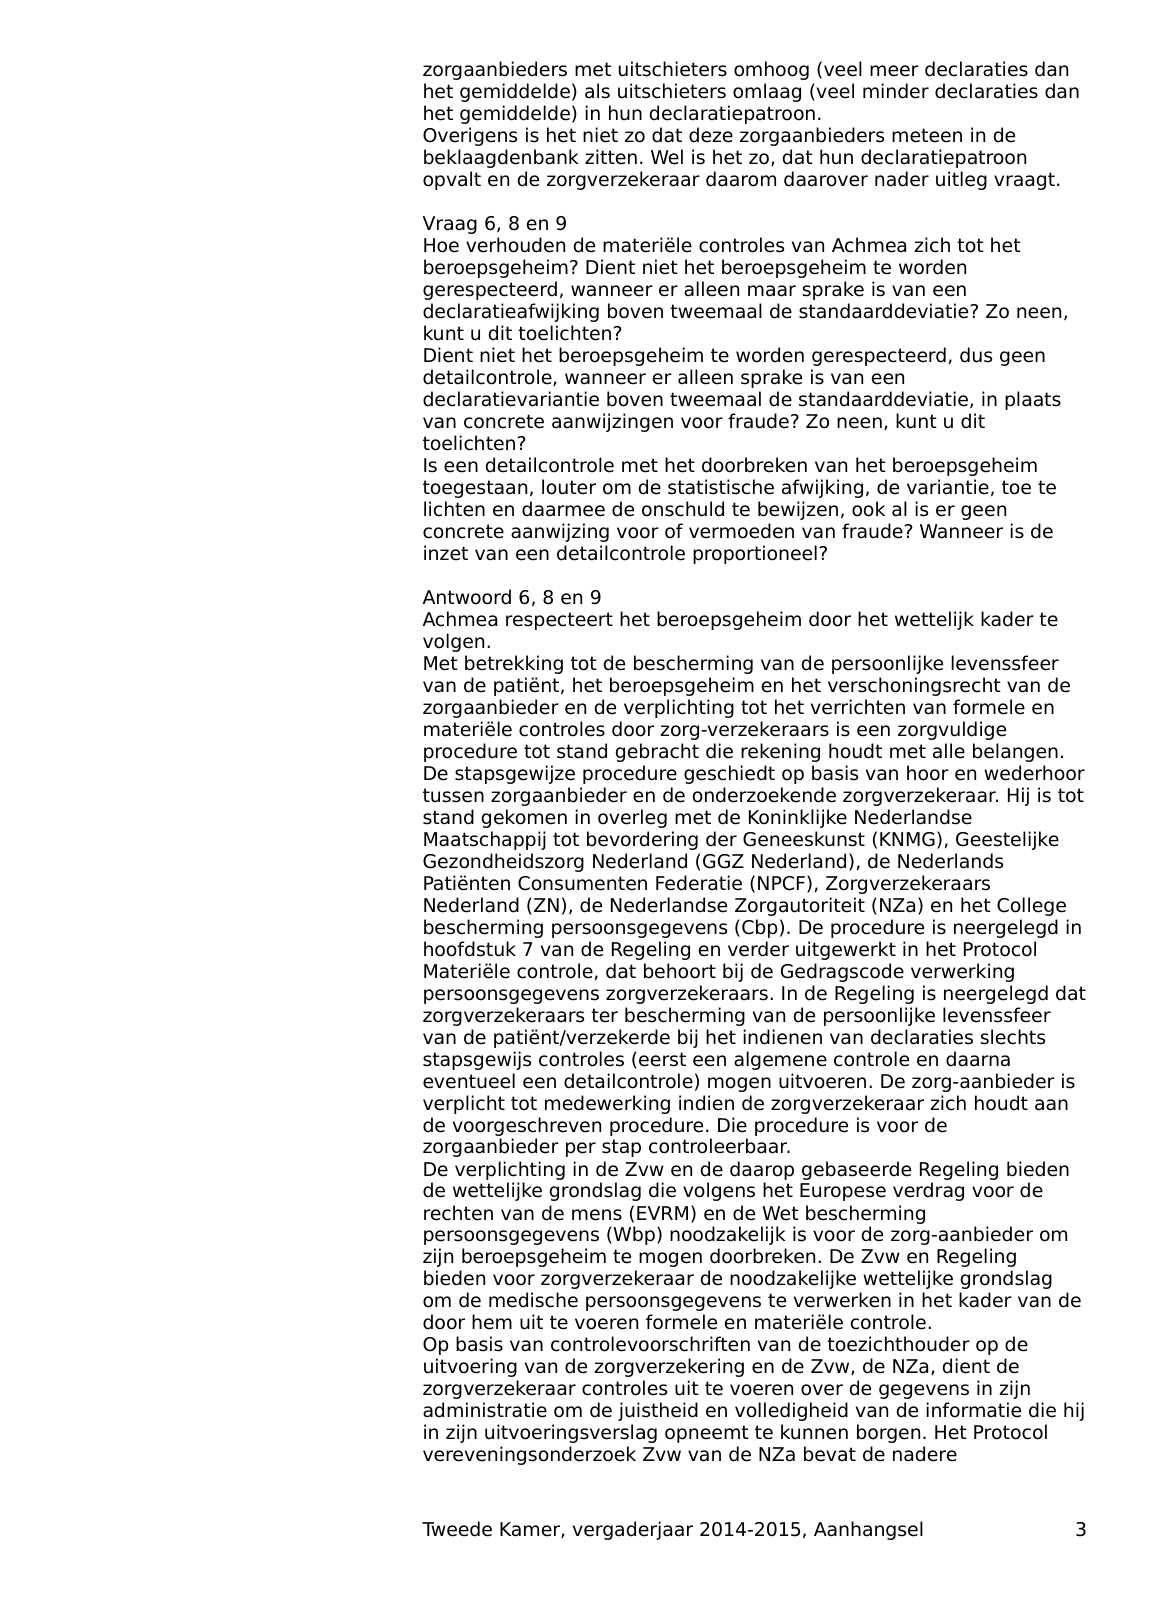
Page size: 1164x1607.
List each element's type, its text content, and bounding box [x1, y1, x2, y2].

text Is een detailcontrole met het doorbreken van het beroepsgeheim toegestaan, louter om de statistische afwijking, de variantie, toe te lichten en daarmee de onschuld te bewijzen, ook al is er geen concrete aanwijzing voor of vermoeden van fraude? Wanneer is de inzet van een detailcontrole proportioneel? [422, 455, 1087, 565]
text De verplichting in de Zvw en de daarop gebaseerde Regeling bieden de wettelijke grondslag die volgens het Europese verdrag voor de rechten van de mens (EVRM) en de Wet bescherming persoonsgegevens (Wbp) noodzakelijk is voor de zorg-aanbieder om zijn beroepsgeheim te mogen doorbreken. De Zvw en Regeling bieden voor zorgverzekeraar de noodzakelijke wettelijke grondslag om de medische persoonsgegevens te verwerken in het kader van de door hem uit te voeren formele en materiële controle. [422, 1158, 1087, 1334]
text zorgaanbieders met uitschieters omhoog (veel meer declaraties dan het gemiddelde) als uitschieters omlaag (veel minder declaraties dan het gemiddelde) in hun declaratiepatroon. [422, 59, 1087, 125]
text Dient niet het beroepsgeheim te worden gerespecteerd, dus geen detailcontrole, wanneer er alleen sprake is van een declaratievariantie boven tweemaal de standaarddeviatie, in plaats van concrete aanwijzingen voor fraude? Zo neen, kunt u dit toelichten? [422, 345, 1087, 455]
text Achmea respecteert het beroepsgeheim door het wettelijk kader te volgen. [422, 609, 1087, 653]
text Overigens is het niet zo dat deze zorgaanbieders meteen in de beklaagdenbank zitten. Wel is het zo, dat hun declaratiepatroon opvalt en de zorgverzekeraar daarom daarover nader uitleg vraagt. [422, 125, 1087, 191]
text Hoe verhouden de materiële controles van Achmea zich tot het beroepsgeheim? Dient niet het beroepsgeheim te worden gerespecteerd, wanneer er alleen maar sprake is van een declaratieafwijking boven tweemaal de standaarddeviatie? Zo neen, kunt u dit toelichten? [422, 235, 1087, 345]
text Op basis van controlevoorschriften van de toezichthouder op de uitvoering van de zorgverzekering en de Zvw, de NZa, dient de zorgverzekeraar controles uit te voeren over de gegevens in zijn administratie om de juistheid en volledigheid van de informatie die hij in zijn uitvoeringsverslag opneemt te kunnen borgen. Het Protocol vereveningsonderzoek Zvw van de NZa bevat de nadere [422, 1334, 1087, 1466]
text Met betrekking tot de bescherming van de persoonlijke levenssfeer van de patiënt, het beroepsgeheim en het verschoningsrecht van de zorgaanbieder en de verplichting tot het verrichten van formele en materiële controles door zorg-verzekeraars is een zorgvuldige procedure tot stand gebracht die rekening houdt met alle belangen. De stapsgewijze procedure geschiedt op basis van hoor en wederhoor tussen zorgaanbieder en de onderzoekende zorgverzekeraar. Hij is tot stand gekomen in overleg met de Koninklijke Nederlandse Maatschappij tot bevordering der Geneeskunst (KNMG), Geestelijke Gezondheidszorg Nederland (GGZ Nederland), de Nederlands Patiënten Consumenten Federatie (NPCF), Zorgverzekeraars Nederland (ZN), de Nederlandse Zorgautoriteit (NZa) en het College bescherming persoonsgegevens (Cbp). De procedure is neergelegd in hoofdstuk 7 van de Regeling en verder uitgewerkt in het Protocol Materiële controle, dat behoort bij de Gedragscode verwerking persoonsgegevens zorgverzekeraars. In de Regeling is neergelegd dat zorgverzekeraars ter bescherming van de persoonlijke levenssfeer van de patiënt/verzekerde bij het indienen van declaraties slechts stapsgewijs controles (eerst een algemene controle en daarna eventueel een detailcontrole) mogen uitvoeren. De zorg-aanbieder is verplicht tot medewerking indien de zorgverzekeraar zich houdt aan de voorgeschreven procedure. Die procedure is voor de zorgaanbieder per stap controleerbaar. [422, 653, 1087, 1158]
text Antwoord 6, 8 en 9 [422, 587, 1087, 609]
text Vraag 6, 8 en 9 [422, 213, 1087, 235]
